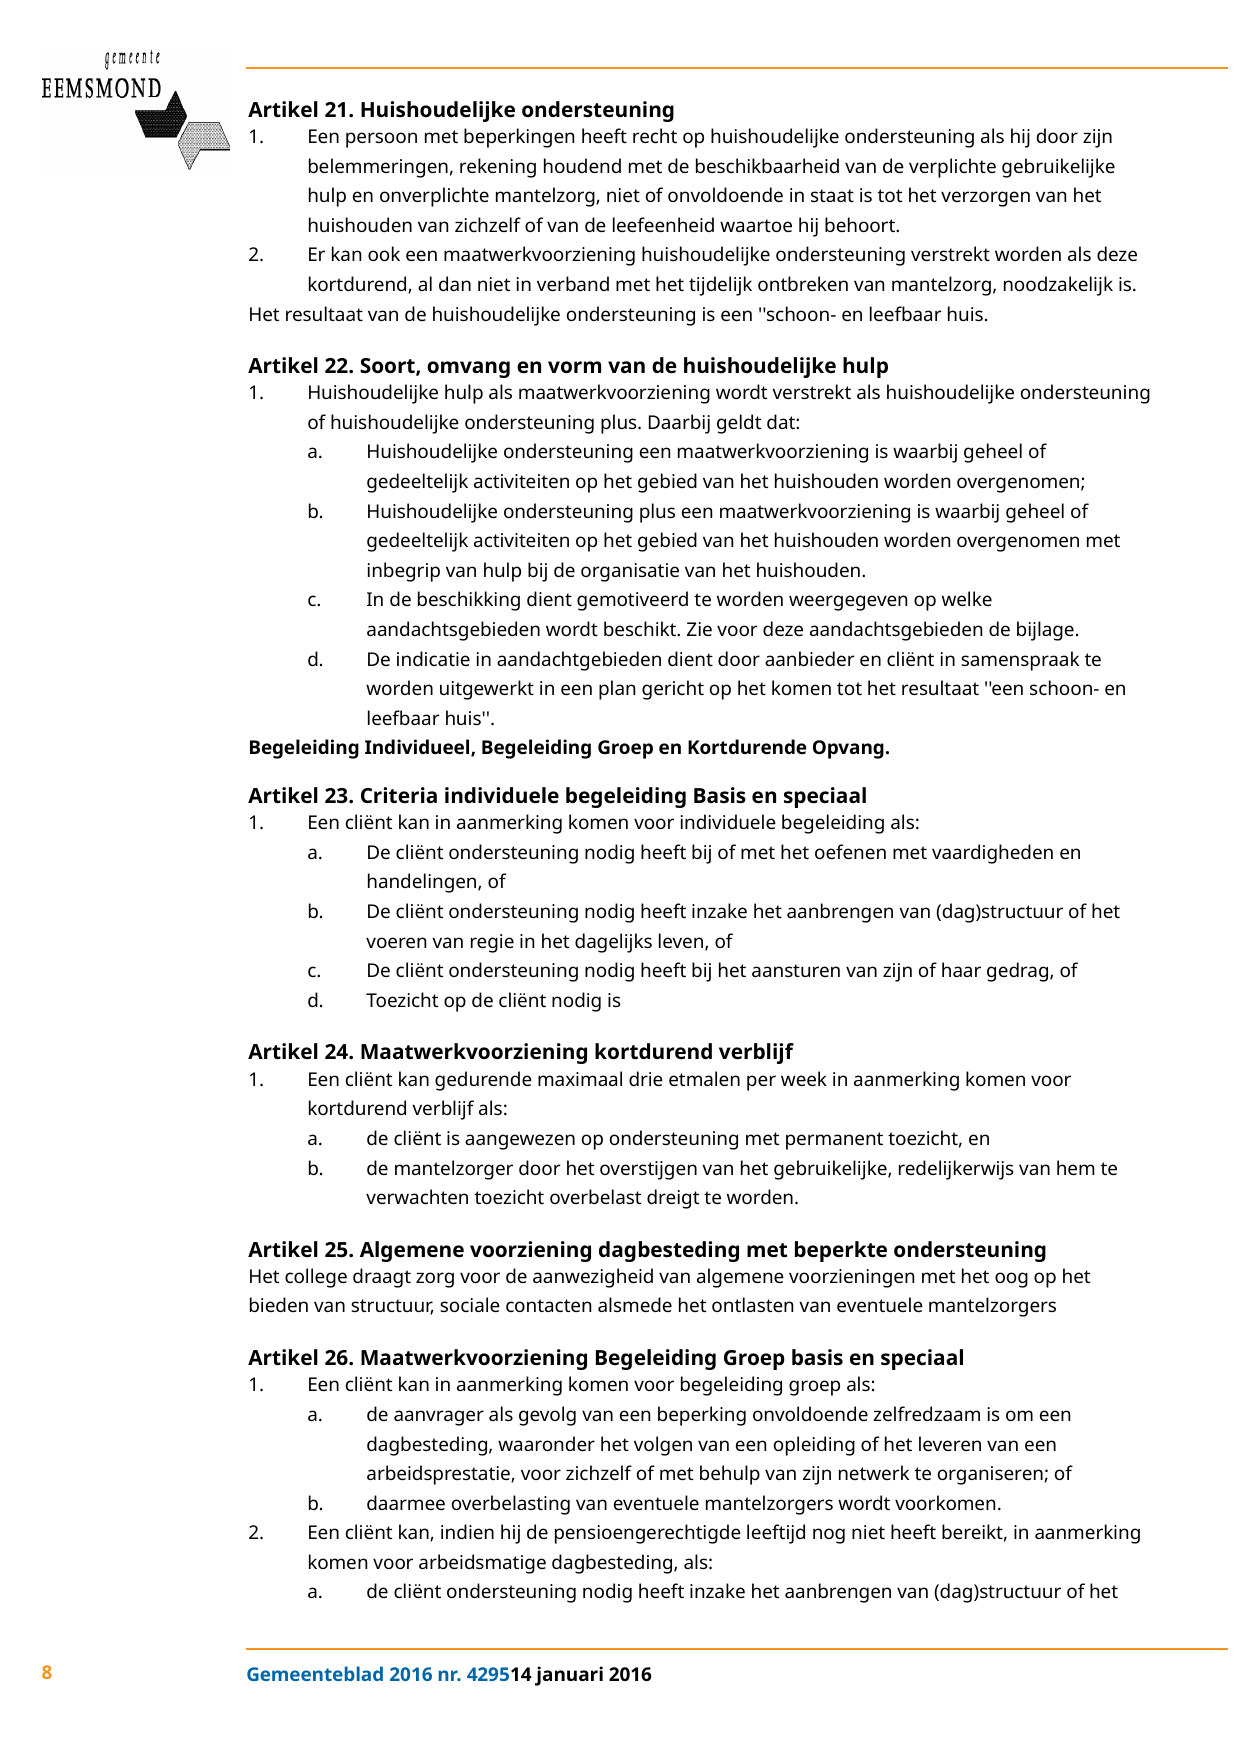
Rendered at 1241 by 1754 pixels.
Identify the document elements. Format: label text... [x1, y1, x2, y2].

text Begeleiding Individueel, Begeleiding Groep en Kortdurende Opvang. [248, 734, 1152, 760]
list Huishoudelijke ondersteuning een maatwerkvoorziening is waarbij geheel of gedeeltelijk activiteiten op het gebied van het huishouden worden overgenomen; [307, 439, 1152, 494]
list Een cliënt kan in aanmerking komen voor begeleiding groep als: [248, 1372, 1152, 1397]
list De cliënt ondersteuning nodig heeft bij of met het oefenen met vaardigheden en handelingen, of [307, 839, 1152, 894]
list Een persoon met beperkingen heeft recht op huishoudelijke ondersteuning als hij door zijn belemmeringen, rekening houdend met de beschikbaarheid van de verplichte gebruikelijke hulp en onverplichte mantelzorg, niet of onvoldoende in staat is tot het verzorgen van het huishouden van zichzelf of van de leefeenheid waartoe hij behoort. [248, 123, 1152, 238]
list de cliënt ondersteuning nodig heeft inzake het aanbrengen van (dag)structuur of het [307, 1579, 1152, 1604]
text Artikel 24. Maatwerkvoorziening kortdurend verblijf [248, 1037, 1152, 1066]
text Het college draagt zorg voor de aanwezigheid van algemene voorzieningen met het oog op het bieden van structuur, sociale contacten alsmede het ontlasten van eventuele mantelzorgers [248, 1263, 1152, 1318]
text Artikel 21. Huishoudelijke ondersteuning [248, 95, 1152, 123]
list Een cliënt kan, indien hij de pensioengerechtigde leeftijd nog niet heeft bereikt, in aanmerking komen voor arbeidsmatige dagbesteding, als: [248, 1519, 1152, 1575]
list Een cliënt kan in aanmerking komen voor individuele begeleiding als: [248, 809, 1152, 835]
list Huishoudelijke ondersteuning plus een maatwerkvoorziening is waarbij geheel of gedeeltelijk activiteiten op het gebied van het huishouden worden overgenomen met inbegrip van hulp bij de organisatie van het huishouden. [307, 498, 1152, 583]
text Artikel 25. Algemene voorziening dagbesteding met beperkte ondersteuning [248, 1235, 1152, 1263]
text Artikel 23. Criteria individuele begeleiding Basis en speciaal [248, 781, 1152, 809]
list de aanvrager als gevolg van een beperking onvoldoende zelfredzaam is om een dagbesteding, waaronder het volgen van een opleiding of het leveren van een arbeidsprestatie, voor zichzelf of met behulp van zijn netwerk te organiseren; of [307, 1401, 1152, 1486]
text Artikel 26. Maatwerkvoorziening Begeleiding Groep basis en speciaal [248, 1343, 1152, 1372]
list De cliënt ondersteuning nodig heeft inzake het aanbrengen van (dag)structuur of het voeren van regie in het dagelijks leven, of [307, 898, 1152, 954]
list Huishoudelijke hulp als maatwerkvoorziening wordt verstrekt als huishoudelijke ondersteuning of huishoudelijke ondersteuning plus. Daarbij geldt dat: [248, 379, 1152, 435]
list De indicatie in aandachtgebieden dient door aanbieder en cliënt in samenspraak te worden uitgewerkt in een plan gericht op het komen tot het resultaat ''een schoon- en leefbaar huis''. [307, 646, 1152, 731]
list daarmee overbelasting van eventuele mantelzorgers wordt voorkomen. [307, 1490, 1152, 1516]
list de cliënt is aangewezen op ondersteuning met permanent toezicht, en [307, 1125, 1152, 1151]
list de mantelzorger door het overstijgen van het gebruikelijke, redelijkerwijs van hem te verwachten toezicht overbelast dreigt te worden. [307, 1155, 1152, 1210]
picture [41, 47, 231, 172]
list Toezicht op de cliënt nodig is [307, 987, 1152, 1013]
list Een cliënt kan gedurende maximaal drie etmalen per week in aanmerking komen voor kortdurend verblijf als: [248, 1066, 1152, 1121]
text Het resultaat van de huishoudelijke ondersteuning is een ''schoon- en leefbaar huis. [248, 301, 1152, 326]
text Artikel 22. Soort, omvang en vorm van de huishoudelijke hulp [248, 351, 1152, 379]
list De cliënt ondersteuning nodig heeft bij het aansturen van zijn of haar gedrag, of [307, 957, 1152, 983]
list In de beschikking dient gemotiveerd te worden weergegeven op welke aandachtsgebieden wordt beschikt. Zie voor deze aandachtsgebieden de bijlage. [307, 587, 1152, 642]
list Er kan ook een maatwerkvoorziening huishoudelijke ondersteuning verstrekt worden als deze kortdurend, al dan niet in verband met het tijdelijk ontbreken van mantelzorg, noodzakelijk is. [248, 242, 1152, 297]
